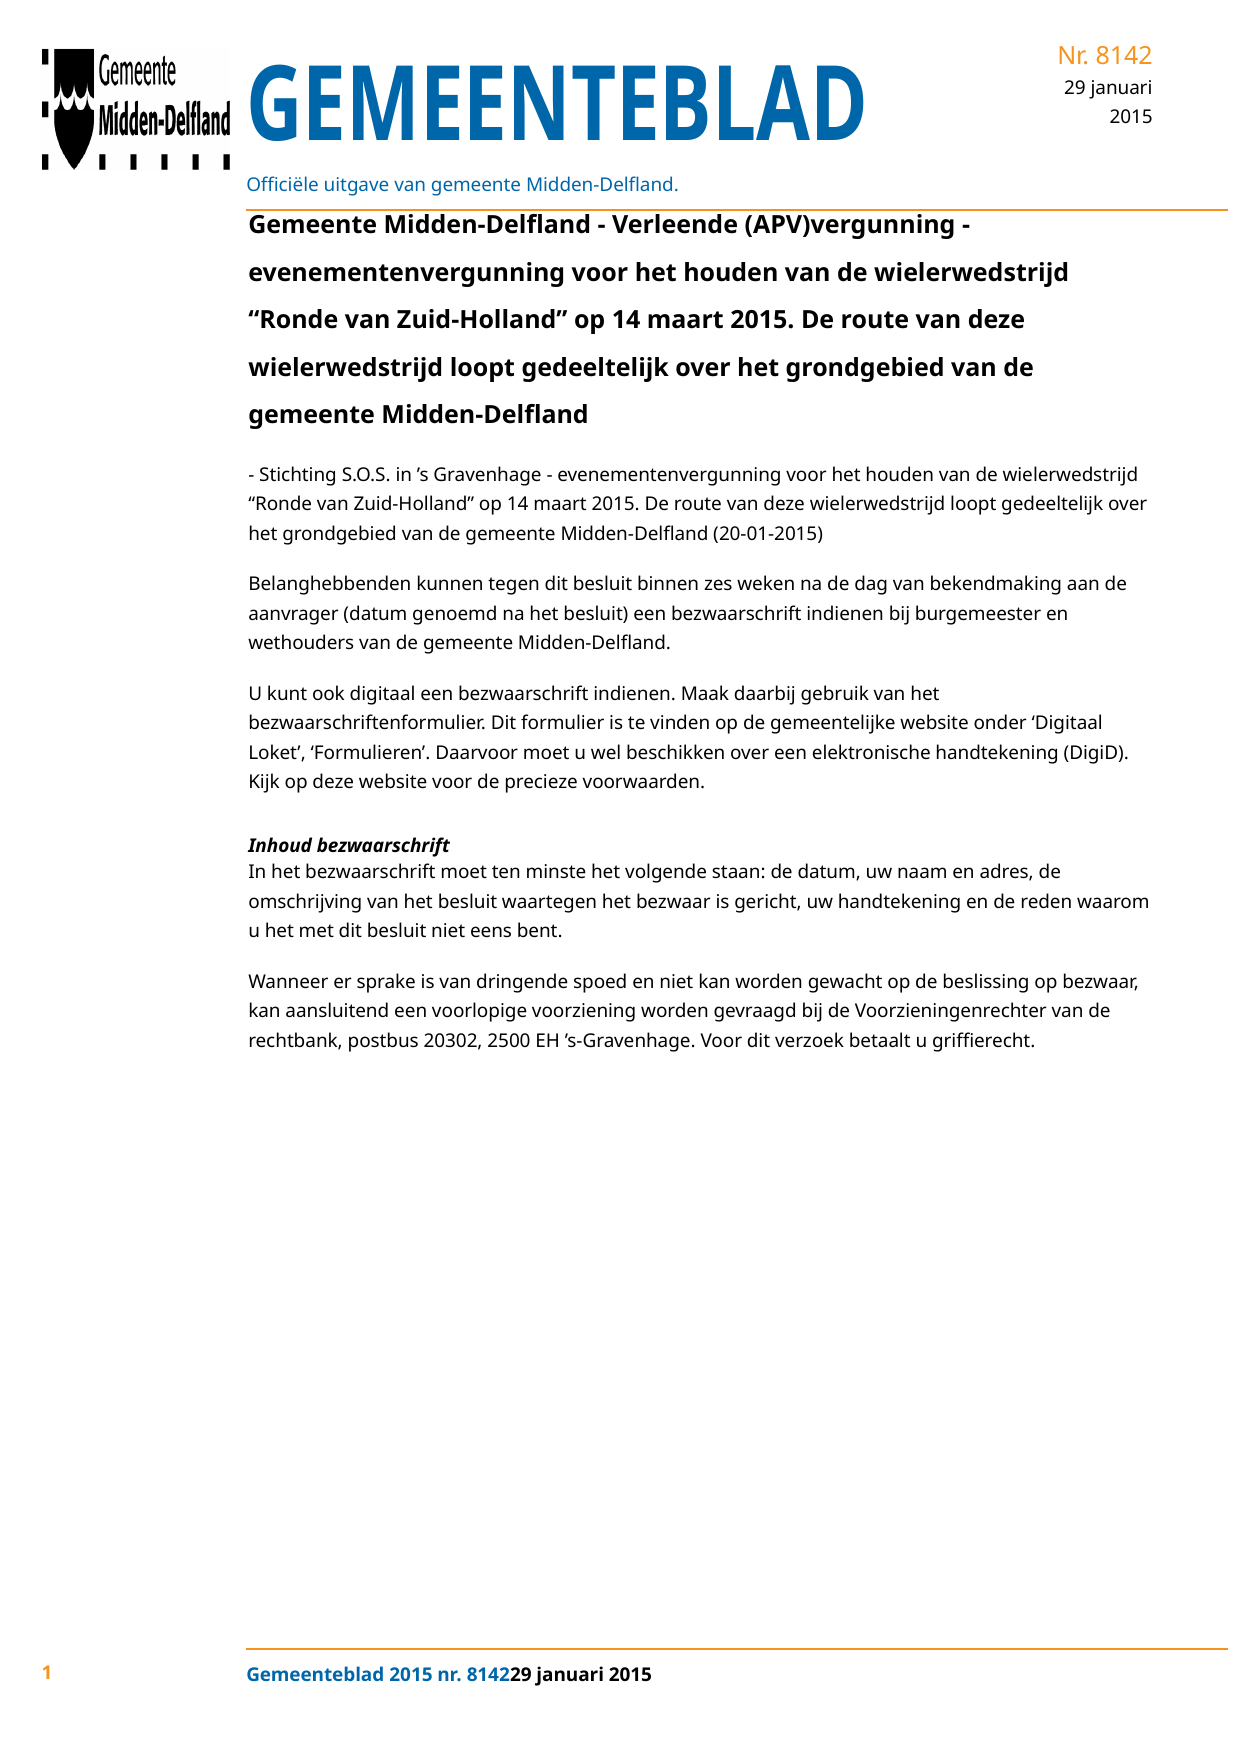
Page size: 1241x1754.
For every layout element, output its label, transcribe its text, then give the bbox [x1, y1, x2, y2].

text U kunt ook digitaal een bezwaarschrift indienen. Maak daarbij gebruik van het bezwaarschriftenformulier. Dit formulier is te vinden op de gemeentelijke website onder ‘Digitaal Loket’, ‘Formulieren’. Daarvoor moet u wel beschikken over een elektronische handtekening (DigiD). Kijk op deze website voor de precieze voorwaarden. [248, 680, 1152, 794]
text Wanneer er sprake is van dringende spoed en niet kan worden gewacht op de beslissing op bezwaar, kan aansluitend een voorlopige voorziening worden gevraagd bij de Voorzieningenrechter van de rechtbank, postbus 20302, 2500 EH ’s-Gravenhage. Voor dit verzoek betaalt u griffierecht. [248, 968, 1152, 1053]
text - Stichting S.O.S. in ’s Gravenhage - evenementenvergunning voor het houden van de wielerwedstrijd “Ronde van Zuid-Holland” op 14 maart 2015. De route van deze wielerwedstrijd loopt gedeeltelijk over het grondgebied van de gemeente Midden-Delfland (20-01-2015) [248, 461, 1152, 546]
text Gemeente Midden-Delfland - Verleende (APV)vergunning - evenementenvergunning voor het houden van de wielerwedstrijd “Ronde van Zuid-Holland” op 14 maart 2015. De route van deze wielerwedstrijd loopt gedeeltelijk over het grondgebied van de gemeente Midden-Delfland [248, 211, 1152, 431]
text In het bezwaarschrift moet ten minste het volgende staan: de datum, uw naam en adres, de omschrijving van het besluit waartegen het bezwaar is gericht, uw handtekening en de reden waarom u het met dit besluit niet eens bent. [248, 858, 1152, 943]
text Inhoud bezwaarschrift [248, 833, 1152, 858]
picture [41, 47, 231, 172]
text Belanghebbenden kunnen tegen dit besluit binnen zes weken na de dag van bekendmaking aan de aanvrager (datum genoemd na het besluit) een bezwaarschrift indienen bij burgemeester en wethouders van de gemeente Midden-Delfland. [248, 570, 1152, 655]
